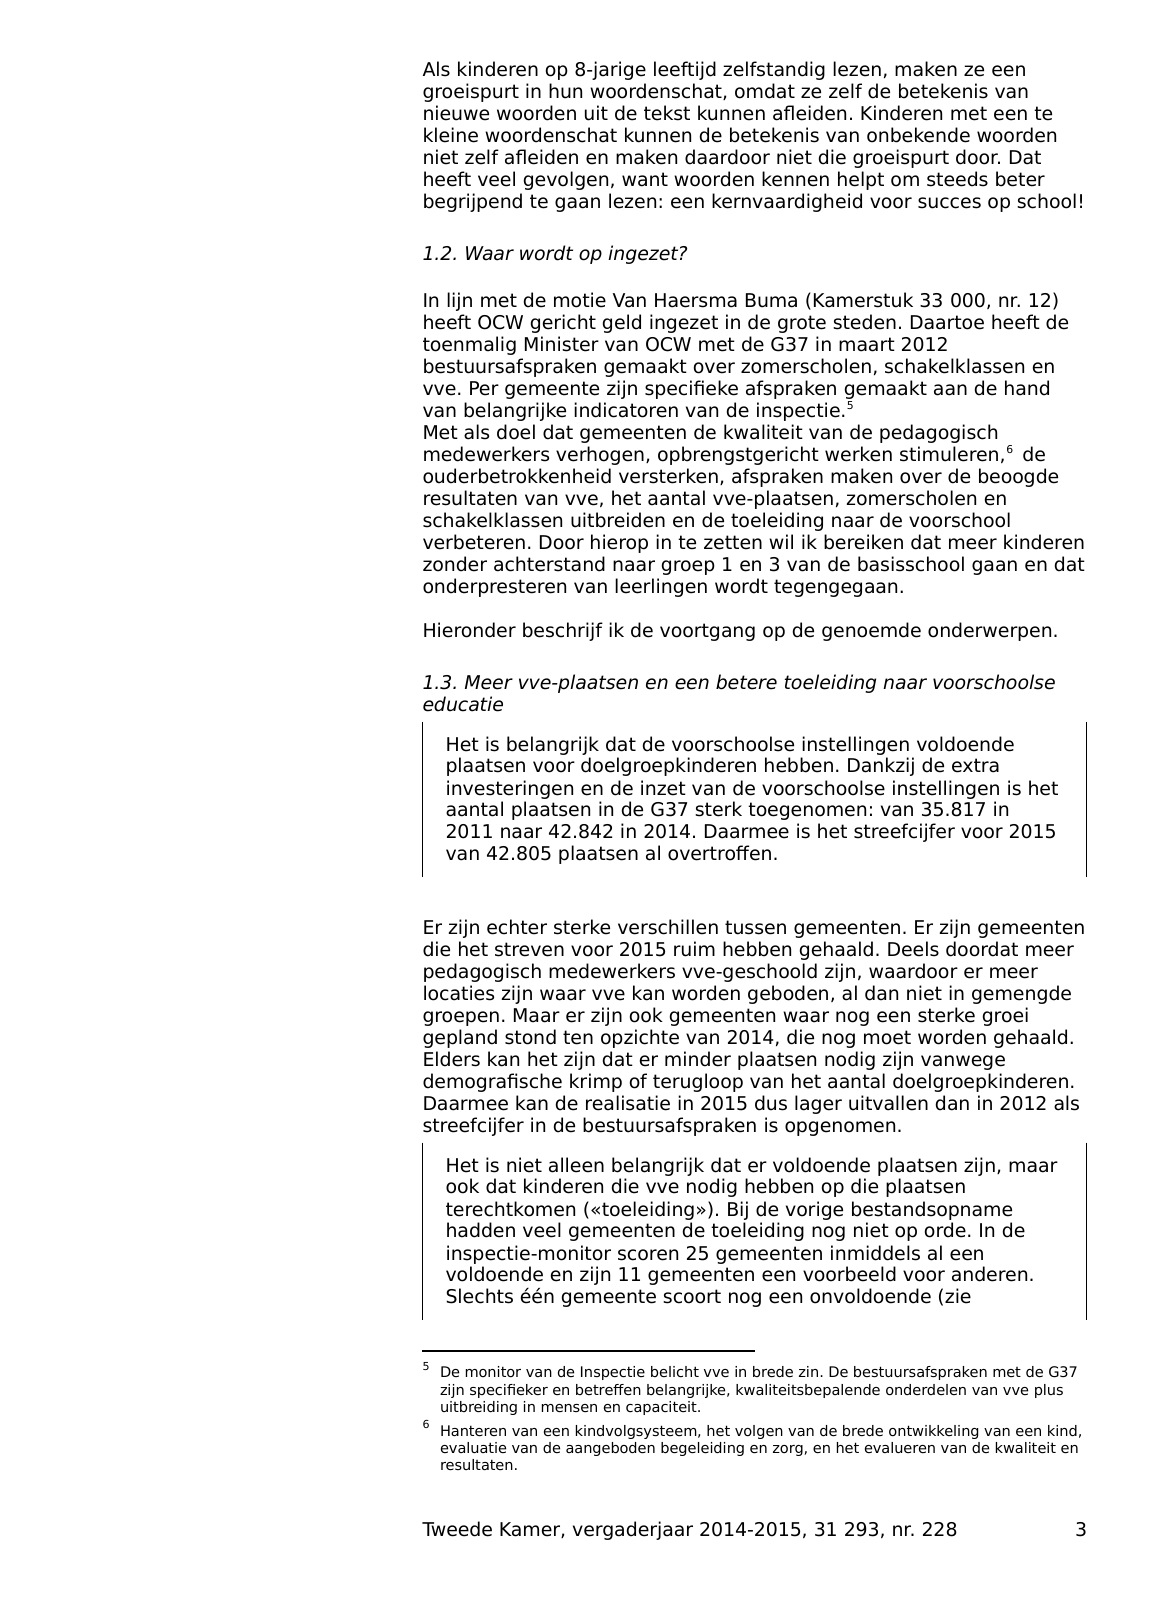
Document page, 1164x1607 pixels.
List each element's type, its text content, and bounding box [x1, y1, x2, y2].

text Als kinderen op 8-jarige leeftijd zelfstandig lezen, maken ze een groeispurt in hun woordenschat, omdat ze zelf de betekenis van nieuwe woorden uit de tekst kunnen afleiden. Kinderen met een te kleine woordenschat kunnen de betekenis van onbekende woorden niet zelf afleiden en maken daardoor niet die groeispurt door. Dat heeft veel gevolgen, want woorden kennen helpt om steeds beter begrijpend te gaan lezen: een kernvaardigheid voor succes op school! [422, 59, 1087, 213]
text De monitor van de Inspectie belicht vve in brede zin. De bestuursafspraken met de G37 zijn specifieker en betreffen belangrijke, kwaliteitsbepalende onderdelen van vve plus uitbreiding in mensen en capaciteit. [422, 1360, 1087, 1416]
text In lijn met de motie Van Haersma Buma (Kamerstuk 33 000, nr. 12) heeft OCW gericht geld ingezet in de grote steden. Daartoe heeft de toenmalig Minister van OCW met de G37 in maart 2012 bestuursafspraken gemaakt over zomerscholen, schakelklassen en vve. Per gemeente zijn specifieke afspraken gemaakt aan de hand van belangrijke indicatoren van de inspectie. [422, 290, 1087, 422]
table_header Het is belangrijk dat de voorschoolse instellingen voldoende plaatsen voor doelgroepkinderen hebben. Dankzij de extra investeringen en de inzet van de voorschoolse instellingen is het aantal plaatsen in de G37 sterk toegenomen: van 35.817 in 2011 naar 42.842 in 2014. Daarmee is het streefcijfer voor 2015 van 42.805 plaatsen al overtroffen. [423, 722, 1086, 877]
text Hanteren van een kindvolgsysteem, het volgen van de brede ontwikkeling van een kind, evaluatie van de aangeboden begeleiding en zorg, en het evalueren van de kwaliteit en resultaten. [422, 1418, 1087, 1474]
table_header Het is niet alleen belangrijk dat er voldoende plaatsen zijn, maar ook dat kinderen die vve nodig hebben op die plaatsen terechtkomen («toeleiding»). Bij de vorige bestandsopname hadden veel gemeenten de toeleiding nog niet op orde. In de inspectie-monitor scoren 25 gemeenten inmiddels al een voldoende en zijn 11 gemeenten een voorbeeld voor anderen. Slechts één gemeente scoort nog een onvoldoende (zie [423, 1143, 1086, 1320]
subtitle 1.2. Waar wordt op ingezet? [422, 243, 1087, 265]
text Met als doel dat gemeenten de kwaliteit van de pedagogisch medewerkers verhogen, opbrengstgericht werken stimuleren, de ouderbetrokkenheid versterken, afspraken maken over de beoogde resultaten van vve, het aantal vve-plaatsen, zomerscholen en schakelklassen uitbreiden en de toeleiding naar de voorschool verbeteren. Door hierop in te zetten wil ik bereiken dat meer kinderen zonder achterstand naar groep 1 en 3 van de basisschool gaan en dat onderpresteren van leerlingen wordt tegengegaan. [422, 422, 1087, 598]
text Er zijn echter sterke verschillen tussen gemeenten. Er zijn gemeenten die het streven voor 2015 ruim hebben gehaald. Deels doordat meer pedagogisch medewerkers vve-geschoold zijn, waardoor er meer locaties zijn waar vve kan worden geboden, al dan niet in gemengde groepen. Maar er zijn ook gemeenten waar nog een sterke groei gepland stond ten opzichte van 2014, die nog moet worden gehaald. Elders kan het zijn dat er minder plaatsen nodig zijn vanwege demografische krimp of terugloop van het aantal doelgroepkinderen. Daarmee kan de realisatie in 2015 dus lager uitvallen dan in 2012 als streefcijfer in de bestuursafspraken is opgenomen. [422, 917, 1087, 1137]
subtitle 1.3. Meer vve-plaatsen en een betere toeleiding naar voorschoolse educatie [422, 672, 1087, 716]
text Hieronder beschrijf ik de voortgang op de genoemde onderwerpen. [422, 620, 1087, 642]
